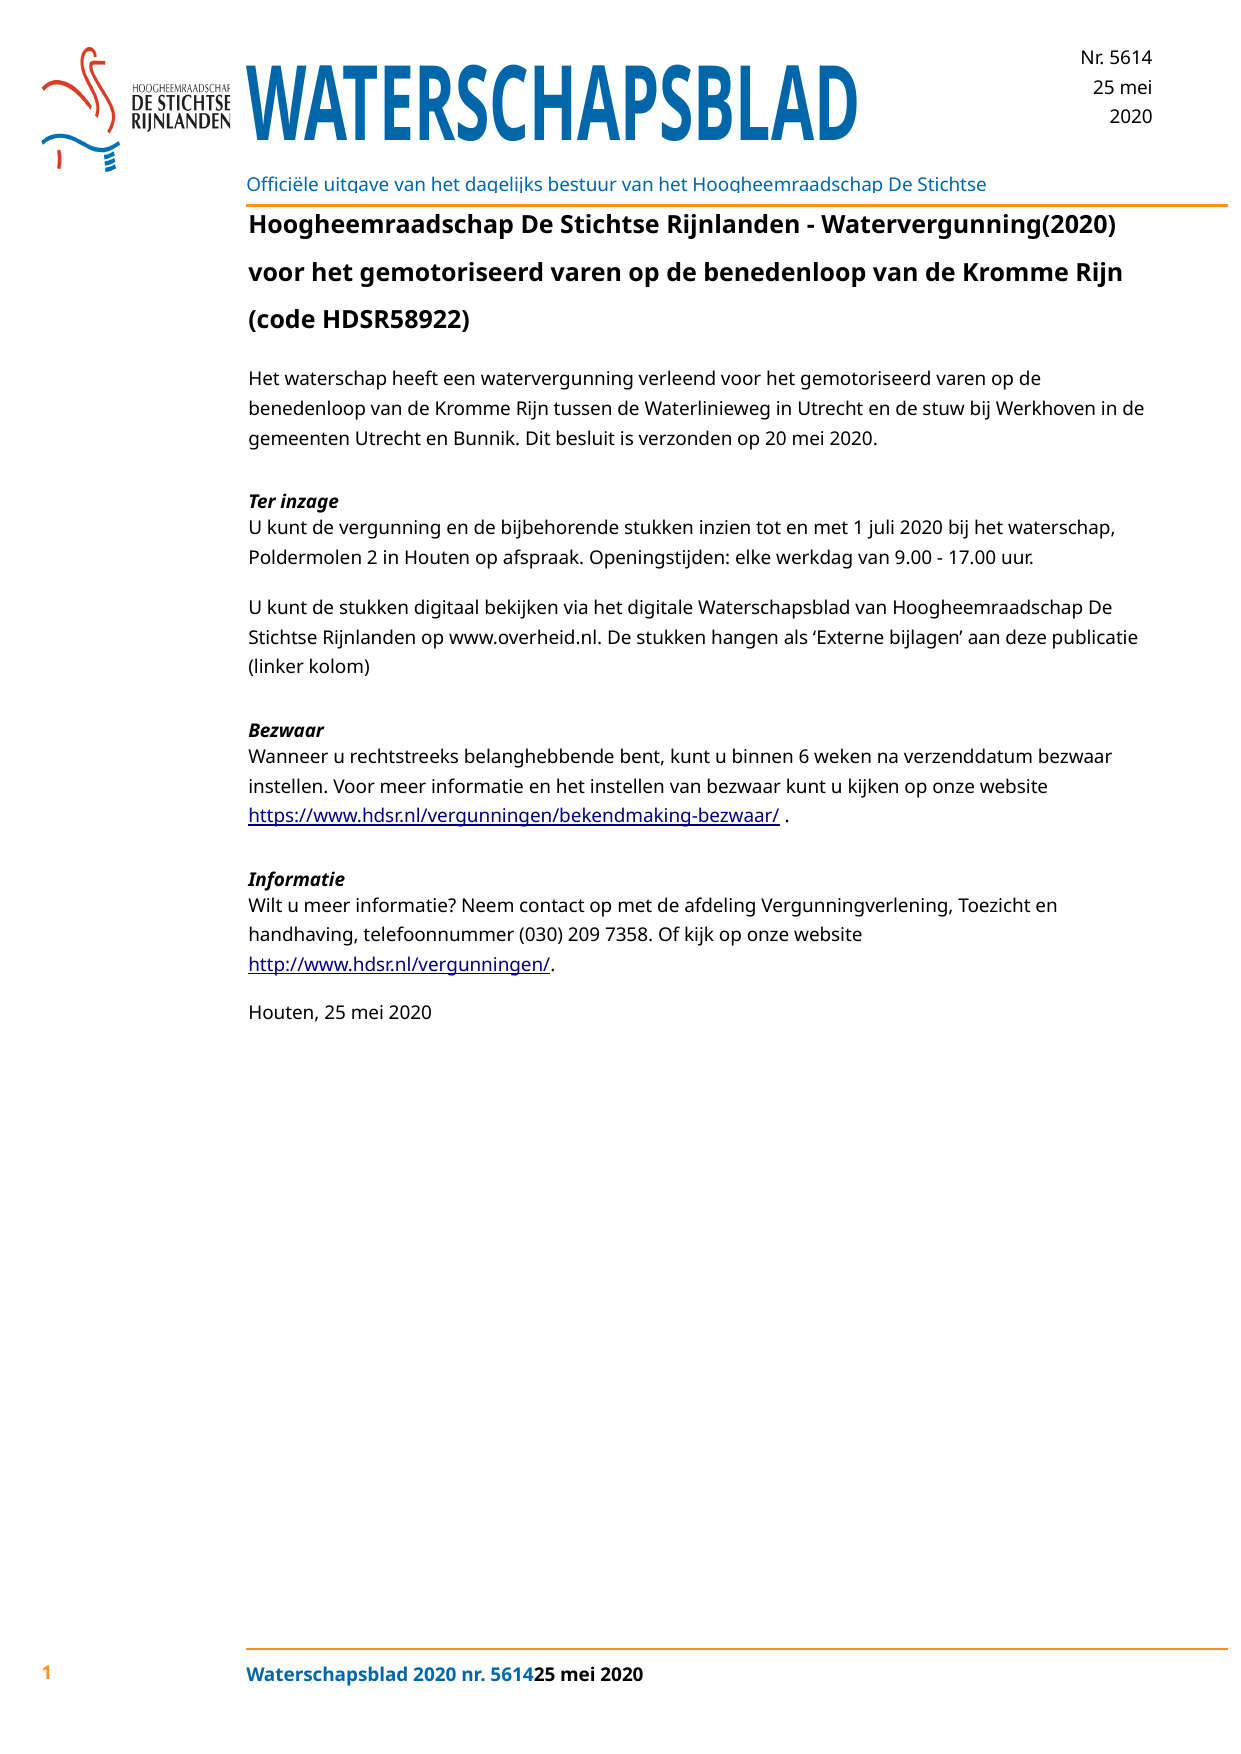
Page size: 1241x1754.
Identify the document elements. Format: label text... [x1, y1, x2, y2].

text U kunt de stukken digitaal bekijken via het digitale Waterschapsblad van Hoogheemraadschap De Stichtse Rijnlanden op www.overheid.nl. De stukken hangen als ‘Externe bijlagen’ aan deze publicatie (linker kolom) [248, 594, 1152, 679]
text Wanneer u rechtstreeks belanghebbende bent, kunt u binnen 6 weken na verzenddatum bezwaar instellen. Voor meer informatie en het instellen van bezwaar kunt u kijken op onze website https://www.hdsr.nl/vergunningen/bekendmaking-bezwaar/ . [248, 743, 1152, 828]
text Hoogheemraadschap De Stichtse Rijnlanden - Watervergunning(2020) voor het gemotoriseerd varen op de benedenloop van de Kromme Rijn (code HDSR58922) [248, 207, 1152, 336]
text Informatie [248, 866, 1152, 892]
text Bezwaar [248, 717, 1152, 743]
text Het waterschap heeft een watervergunning verleend voor het gemotoriseerd varen op de benedenloop van de Kromme Rijn tussen de Waterlinieweg in Utrecht en de stuw bij Werkhoven in de gemeenten Utrecht en Bunnik. Dit besluit is verzonden op 20 mei 2020. [248, 366, 1152, 450]
text Wilt u meer informatie? Neem contact op met de afdeling Vergunningverlening, Toezicht en handhaving, telefoonnummer (030) 209 7358. Of kijk op onze website http://www.hdsr.nl/vergunningen/. [248, 892, 1152, 977]
text Ter inzage [248, 489, 1152, 514]
text Houten, 25 mei 2020 [248, 999, 1152, 1025]
text U kunt de vergunning en de bijbehorende stukken inzien tot en met 1 juli 2020 bij het waterschap, Poldermolen 2 in Houten op afspraak. Openingstijden: elke werkdag van 9.00 - 17.00 uur. [248, 514, 1152, 570]
picture [41, 47, 231, 172]
